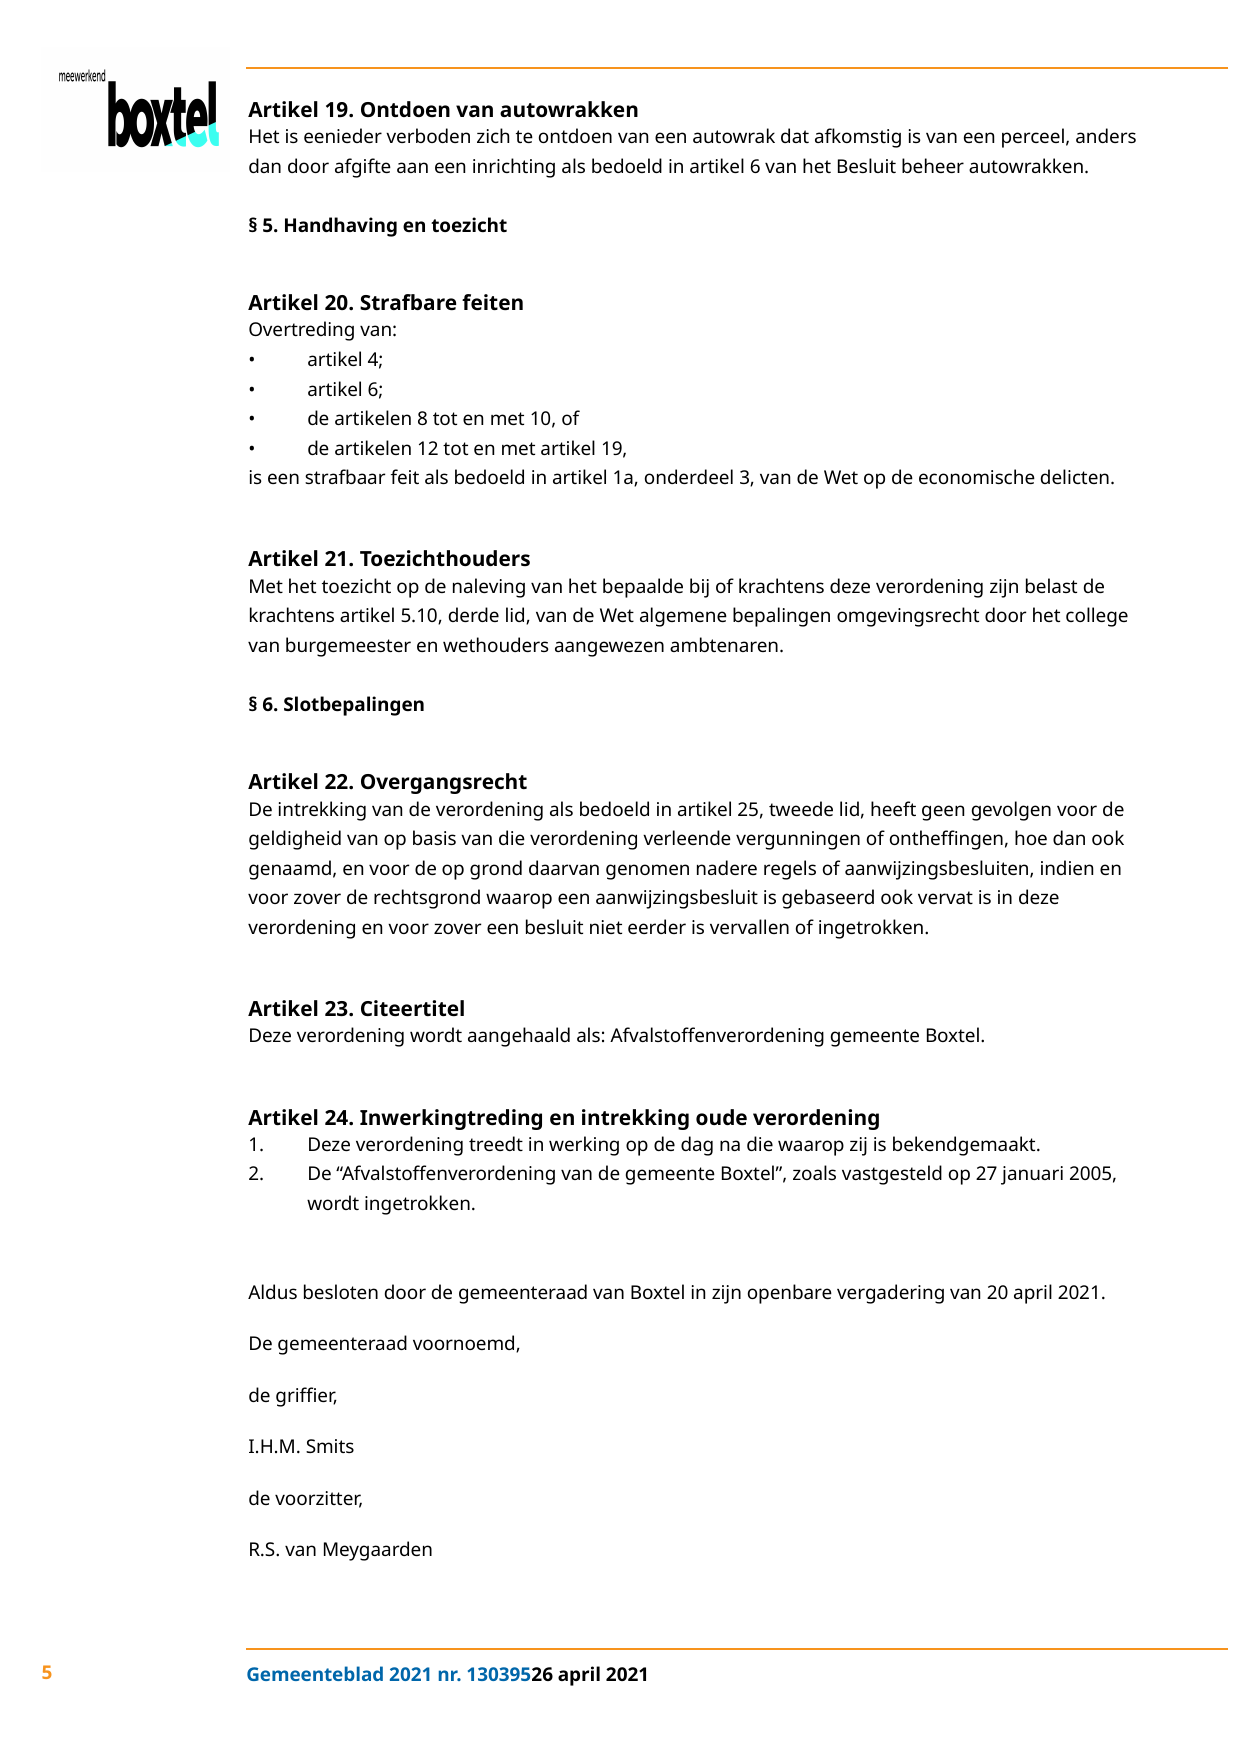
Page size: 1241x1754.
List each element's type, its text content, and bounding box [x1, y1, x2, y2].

text is een strafbaar feit als bedoeld in artikel 1a, onderdeel 3, van de Wet op de economische delicten. [248, 464, 1152, 490]
text De gemeenteraad voornoemd, [248, 1330, 1152, 1356]
text Het is eenieder verboden zich te ontdoen van een autowrak dat afkomstig is van een perceel, anders dan door afgifte aan een inrichting als bedoeld in artikel 6 van het Besluit beheer autowrakken. [248, 123, 1152, 178]
text Artikel 21. Toezichthouders [248, 544, 1152, 573]
text Artikel 24. Inwerkingtreding en intrekking oude verordening [248, 1103, 1152, 1131]
list de artikelen 8 tot en met 10, of [248, 405, 1152, 431]
list artikel 4; [248, 346, 1152, 372]
list artikel 6; [248, 376, 1152, 401]
list de artikelen 12 tot en met artikel 19, [248, 435, 1152, 461]
text Overtreding van: [248, 317, 1152, 342]
picture [41, 47, 231, 172]
text Artikel 19. Ontdoen van autowrakken [248, 95, 1152, 123]
text Artikel 23. Citeertitel [248, 994, 1152, 1023]
text Artikel 20. Strafbare feiten [248, 288, 1152, 317]
list Deze verordening treedt in werking op de dag na die waarop zij is bekendgemaakt. [248, 1131, 1152, 1157]
text Aldus besloten door de gemeenteraad van Boxtel in zijn openbare vergadering van 20 april 2021. [248, 1279, 1152, 1305]
text De intrekking van de verordening als bedoeld in artikel 25, tweede lid, heeft geen gevolgen voor de geldigheid van op basis van die verordening verleende vergunningen of ontheffingen, hoe dan ook genaamd, en voor de op grond daarvan genomen nadere regels of aanwijzingsbesluiten, indien en voor zover de rechtsgrond waarop een aanwijzingsbesluit is gebaseerd ook vervat is in deze verordening en voor zover een besluit niet eerder is vervallen of ingetrokken. [248, 796, 1152, 940]
text § 5. Handhaving en toezicht [248, 212, 1152, 238]
text Artikel 22. Overgangsrecht [248, 767, 1152, 796]
text de griffier, [248, 1382, 1152, 1408]
text I.H.M. Smits [248, 1433, 1152, 1459]
list De “Afvalstoffenverordening van de gemeente Boxtel”, zoals vastgesteld op 27 januari 2005, wordt ingetrokken. [248, 1161, 1152, 1216]
text R.S. van Meygaarden [248, 1536, 1152, 1562]
text Deze verordening wordt aangehaald als: Afvalstoffenverordening gemeente Boxtel. [248, 1023, 1152, 1048]
text Met het toezicht op de naleving van het bepaalde bij of krachtens deze verordening zijn belast de krachtens artikel 5.10, derde lid, van de Wet algemene bepalingen omgevingsrecht door het college van burgemeester en wethouders aangewezen ambtenaren. [248, 573, 1152, 658]
text § 6. Slotbepalingen [248, 691, 1152, 717]
text de voorzitter, [248, 1485, 1152, 1511]
